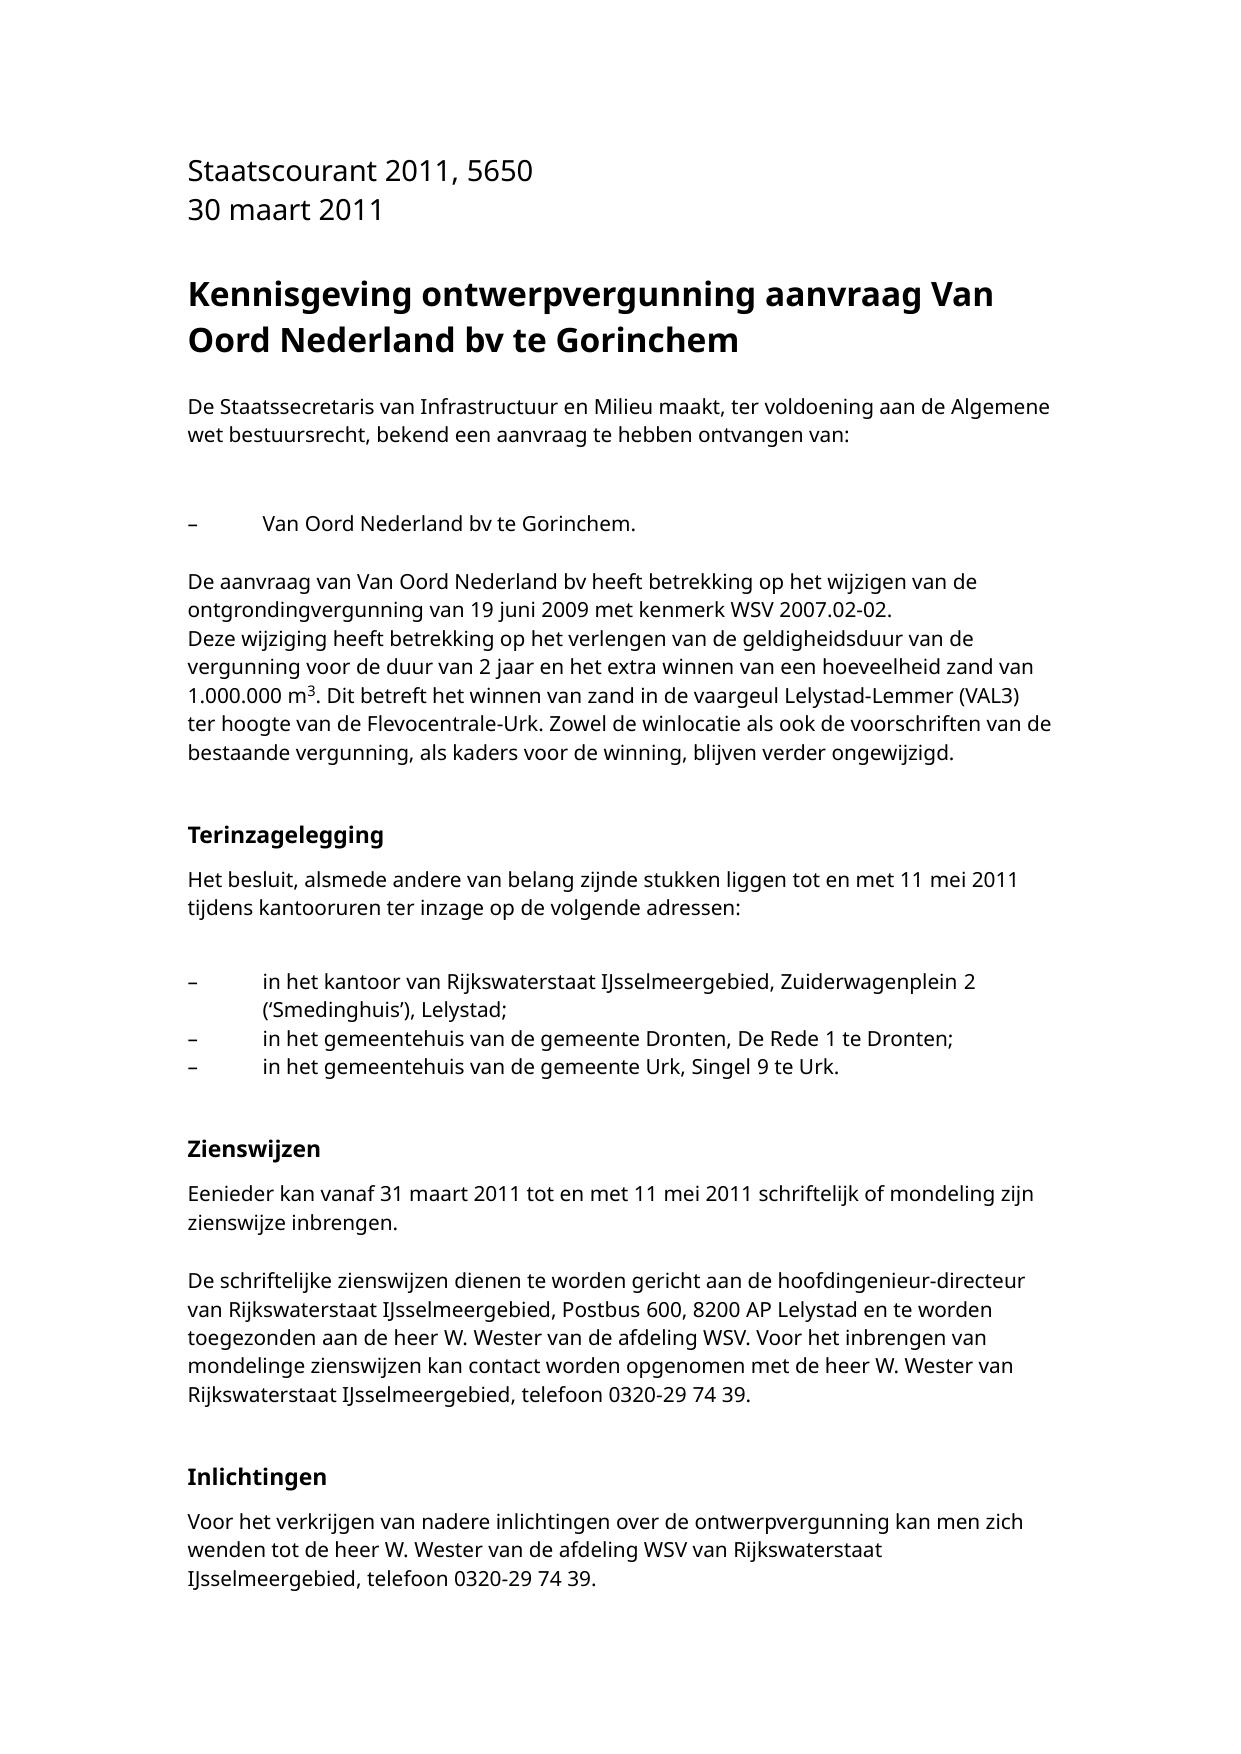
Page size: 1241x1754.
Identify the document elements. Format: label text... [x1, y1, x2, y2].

text De schriftelijke zienswijzen dienen te worden gericht aan de hoofdingenieur-directeur van Rijkswaterstaat IJsselmeergebied, Postbus 600, 8200 AP Lelystad en te worden toegezonden aan de heer W. Wester van de afdeling WSV. Voor het inbrengen van mondelinge zienswijzen kan contact worden opgenomen met de heer W. Wester van Rijkswaterstaat IJsselmeergebied, telefoon 0320-29 74 39. [187, 1266, 1053, 1408]
subtitle Kennisgeving ontwerpvergunning aanvraag Van Oord Nederland bv te Gorinchem [187, 271, 1053, 362]
list in het gemeentehuis van de gemeente Dronten, De Rede 1 te Dronten; [187, 1024, 1053, 1052]
list in het gemeentehuis van de gemeente Urk, Singel 9 te Urk. [187, 1052, 1053, 1081]
text Staatscourant 2011, 5650 [187, 150, 1053, 190]
text De aanvraag van Van Oord Nederland bv heeft betrekking op het wijzigen van de ontgrondingvergunning van 19 juni 2009 met kenmerk WSV 2007.02-02. [187, 567, 1053, 624]
text Het besluit, alsmede andere van belang zijnde stukken liggen tot en met 11 mei 2011 tijdens kantooruren ter inzage op de volgende adressen: [187, 865, 1053, 922]
text Eenieder kan vanaf 31 maart 2011 tot en met 11 mei 2011 schriftelijk of mondeling zijn zienswijze inbrengen. [187, 1179, 1053, 1236]
list in het kantoor van Rijkswaterstaat IJsselmeergebied, Zuiderwagenplein 2 (‘Smedinghuis’), Lelystad; [187, 967, 1053, 1024]
text De Staatssecretaris van Infrastructuur en Milieu maakt, ter voldoening aan de Algemene wet bestuursrecht, bekend een aanvraag te hebben ontvangen van: [187, 392, 1053, 449]
text Voor het verkrijgen van nadere inlichtingen over de ontwerpvergunning kan men zich wenden tot de heer W. Wester van de afdeling WSV van Rijkswaterstaat IJsselmeergebied, telefoon 0320-29 74 39. [187, 1507, 1053, 1592]
subtitle Terinzagelegging [187, 819, 1053, 850]
text Deze wijziging heeft betrekking op het verlengen van de geldigheidsduur van de vergunning voor de duur van 2 jaar en het extra winnen van een hoeveelheid zand van 1.000.000 m3. Dit betreft het winnen van zand in de vaargeul Lelystad-Lemmer (VAL3) ter hoogte van de Flevocentrale-Urk. Zowel de winlocatie als ook de voorschriften van de bestaande vergunning, als kaders voor de winning, blijven verder ongewijzigd. [187, 624, 1053, 766]
text 30 maart 2011 [187, 190, 1053, 229]
subtitle Zienswijzen [187, 1133, 1053, 1164]
list Van Oord Nederland bv te Gorinchem. [187, 509, 1053, 537]
subtitle Inlichtingen [187, 1461, 1053, 1492]
